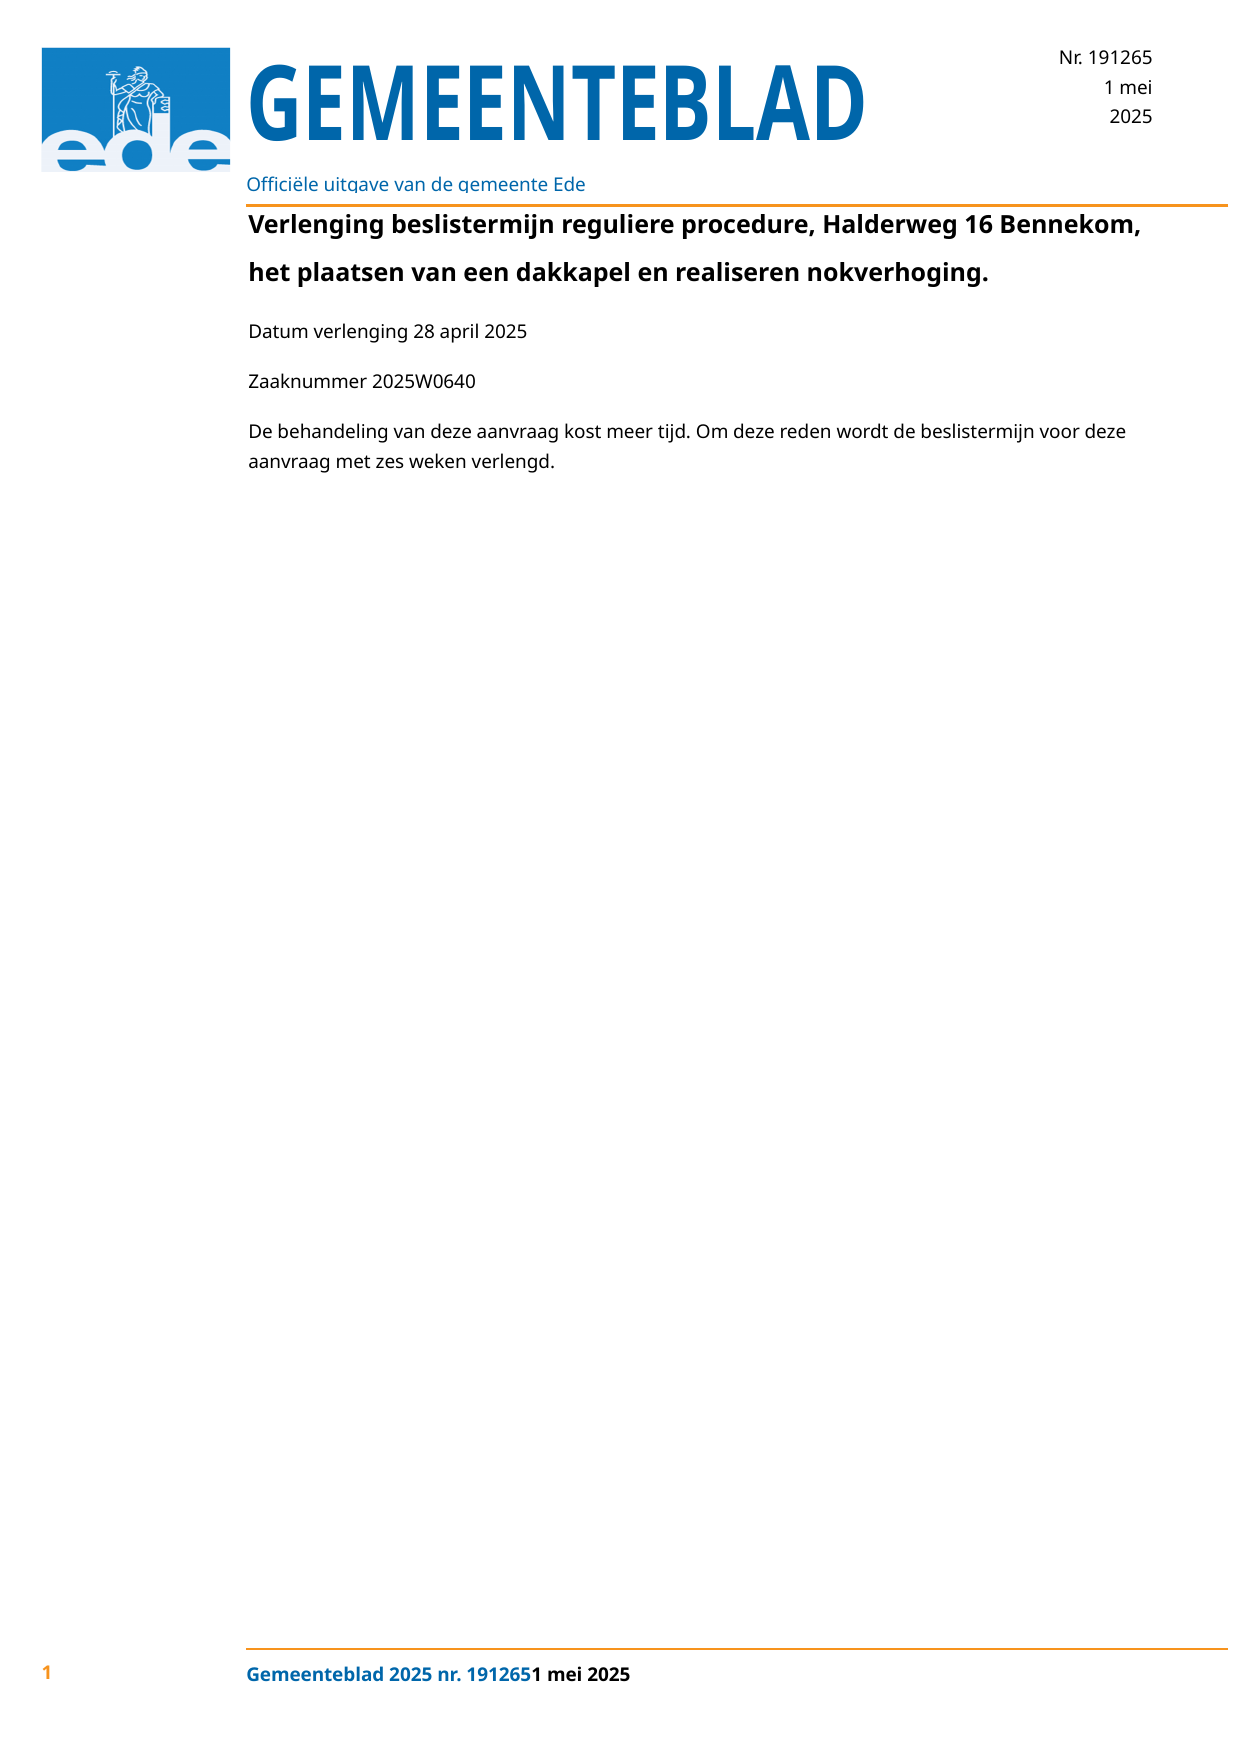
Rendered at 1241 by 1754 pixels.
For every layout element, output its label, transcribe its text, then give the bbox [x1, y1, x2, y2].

text Zaaknummer 2025W0640 [248, 368, 1152, 394]
text Verlenging beslistermijn reguliere procedure, Halderweg 16 Bennekom, het plaatsen van een dakkapel en realiseren nokverhoging. [248, 207, 1152, 288]
text Datum verlenging 28 april 2025 [248, 318, 1152, 344]
text De behandeling van deze aanvraag kost meer tijd. Om deze reden wordt de beslistermijn voor deze aanvraag met zes weken verlengd. [248, 419, 1152, 474]
picture [41, 47, 231, 172]
